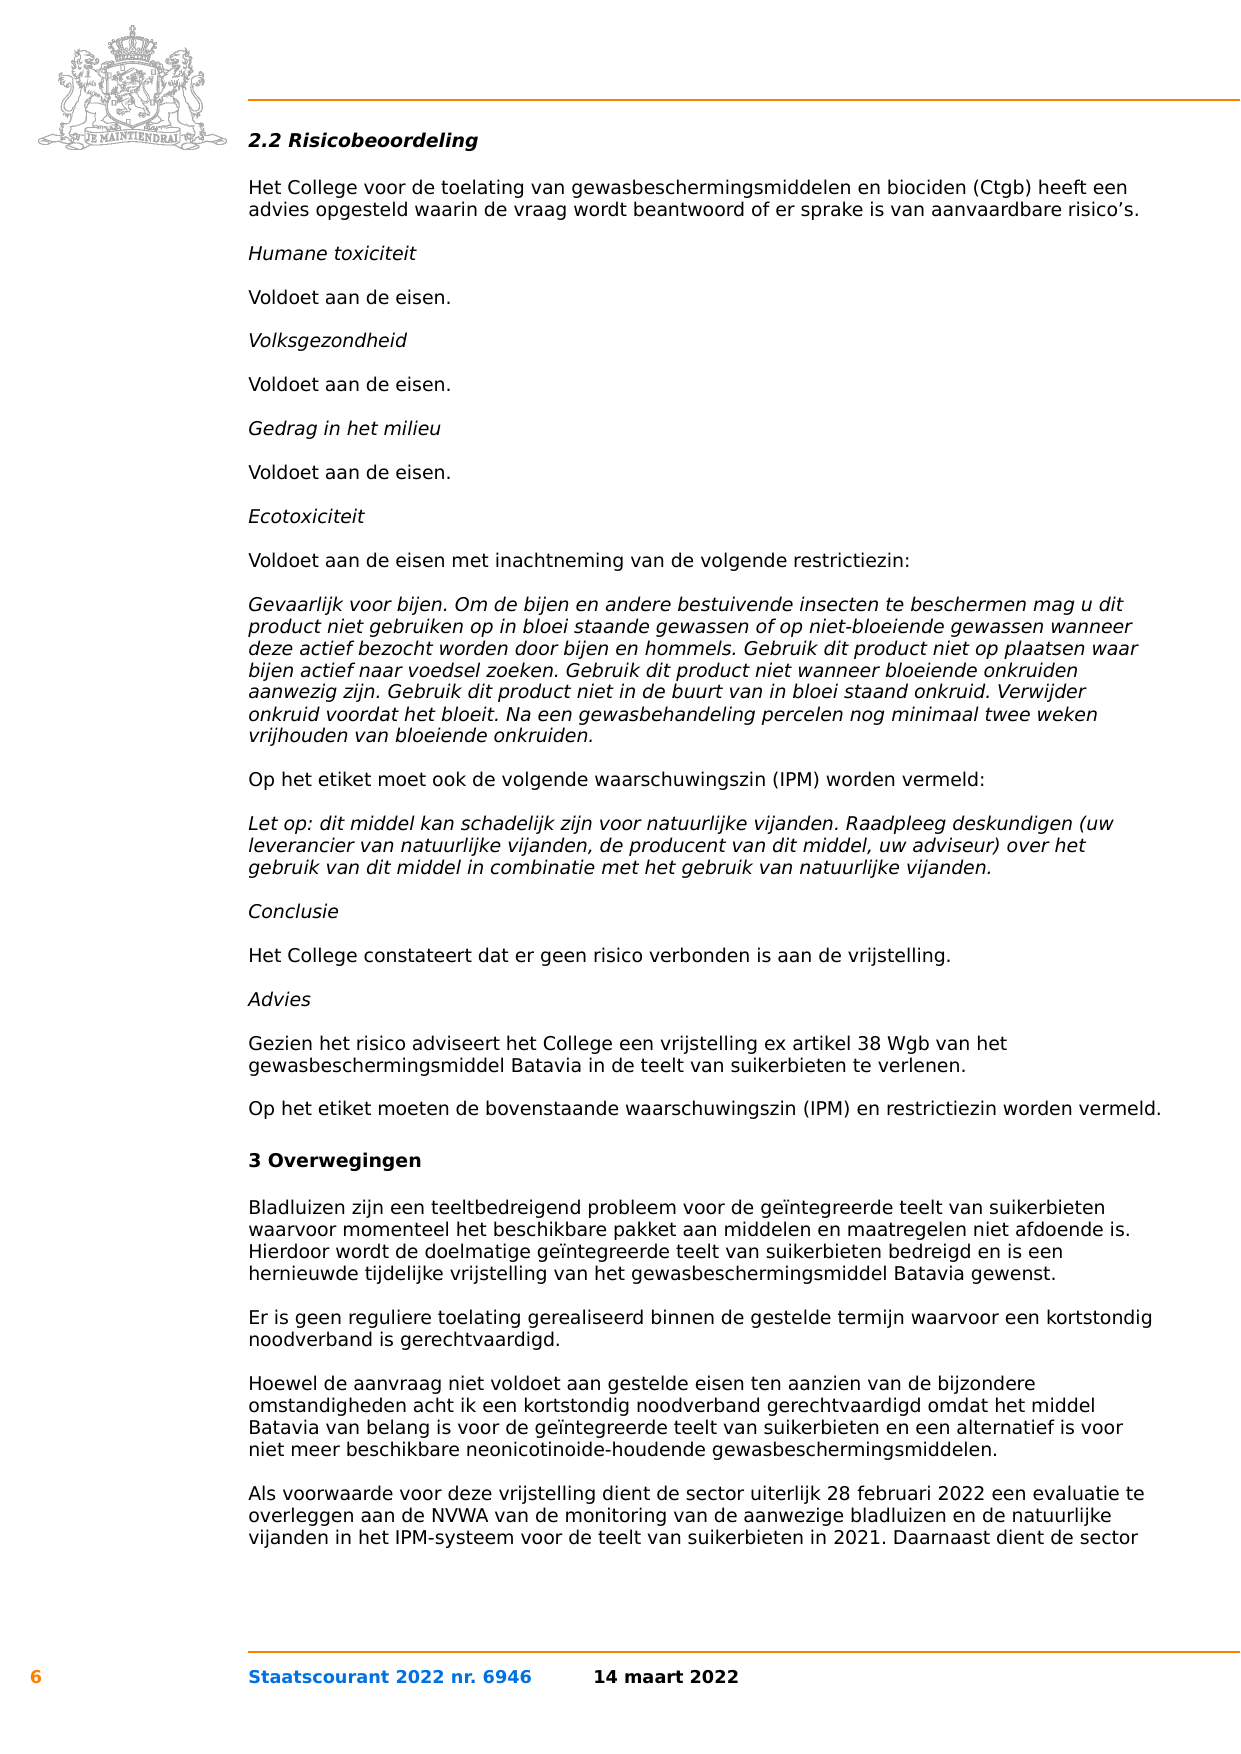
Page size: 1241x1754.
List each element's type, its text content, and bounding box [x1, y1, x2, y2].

subtitle Advies [248, 989, 1163, 1011]
text Voldoet aan de eisen. [248, 374, 1163, 396]
subtitle Gedrag in het milieu [248, 418, 1163, 440]
text Bladluizen zijn een teeltbedreigend probleem voor de geïntegreerde teelt van suikerbieten waarvoor momenteel het beschikbare pakket aan middelen en maatregelen niet afdoende is. Hierdoor wordt de doelmatige geïntegreerde teelt van suikerbieten bedreigd en is een hernieuwde tijdelijke vrijstelling van het gewasbeschermingsmiddel Batavia gewenst. [248, 1197, 1163, 1285]
subtitle 3 Overwegingen [248, 1150, 1163, 1172]
text Gevaarlijk voor bijen. Om de bijen en andere bestuivende insecten te beschermen mag u dit product niet gebruiken op in bloei staande gewassen of op niet-bloeiende gewassen wanneer deze actief bezocht worden door bijen en hommels. Gebruik dit product niet op plaatsen waar bijen actief naar voedsel zoeken. Gebruik dit product niet wanneer bloeiende onkruiden aanwezig zijn. Gebruik dit product niet in de buurt van in bloei staand onkruid. Verwijder onkruid voordat het bloeit. Na een gewasbehandeling percelen nog minimaal twee weken vrijhouden van bloeiende onkruiden. [248, 593, 1163, 747]
text Voldoet aan de eisen. [248, 287, 1163, 308]
subtitle 2.2 Risicobeoordeling [248, 130, 1163, 152]
text Het College voor de toelating van gewasbeschermingsmiddelen en biociden (Ctgb) heeft een advies opgesteld waarin de vraag wordt beantwoord of er sprake is van aanvaardbare risico’s. [248, 177, 1163, 221]
text Voldoet aan de eisen met inachtneming van de volgende restrictiezin: [248, 550, 1163, 572]
text Het College constateert dat er geen risico verbonden is aan de vrijstelling. [248, 945, 1163, 967]
subtitle Humane toxiciteit [248, 243, 1163, 265]
picture [38, 25, 227, 150]
subtitle Volksgezondheid [248, 330, 1163, 352]
text Let op: dit middel kan schadelijk zijn voor natuurlijke vijanden. Raadpleeg deskundigen (uw leverancier van natuurlijke vijanden, de producent van dit middel, uw adviseur) over het gebruik van dit middel in combinatie met het gebruik van natuurlijke vijanden. [248, 813, 1163, 879]
text Als voorwaarde voor deze vrijstelling dient de sector uiterlijk 28 februari 2022 een evaluatie te overleggen aan de NVWA van de monitoring van de aanwezige bladluizen en de natuurlijke vijanden in het IPM-systeem voor de teelt van suikerbieten in 2021. Daarnaast dient de sector [248, 1483, 1163, 1549]
text Er is geen reguliere toelating gerealiseerd binnen de gestelde termijn waarvoor een kortstondig noodverband is gerechtvaardigd. [248, 1307, 1163, 1351]
text Voldoet aan de eisen. [248, 462, 1163, 484]
text Hoewel de aanvraag niet voldoet aan gestelde eisen ten aanzien van de bijzondere omstandigheden acht ik een kortstondig noodverband gerechtvaardigd omdat het middel Batavia van belang is voor de geïntegreerde teelt van suikerbieten en een alternatief is voor niet meer beschikbare neonicotinoide-houdende gewasbeschermingsmiddelen. [248, 1373, 1163, 1461]
text Op het etiket moet ook de volgende waarschuwingszin (IPM) worden vermeld: [248, 769, 1163, 791]
text Gezien het risico adviseert het College een vrijstelling ex artikel 38 Wgb van het gewasbeschermingsmiddel Batavia in de teelt van suikerbieten te verlenen. [248, 1032, 1163, 1076]
text Op het etiket moeten de bovenstaande waarschuwingszin (IPM) en restrictiezin worden vermeld. [248, 1098, 1163, 1120]
subtitle Ecotoxiciteit [248, 506, 1163, 528]
subtitle Conclusie [248, 901, 1163, 923]
